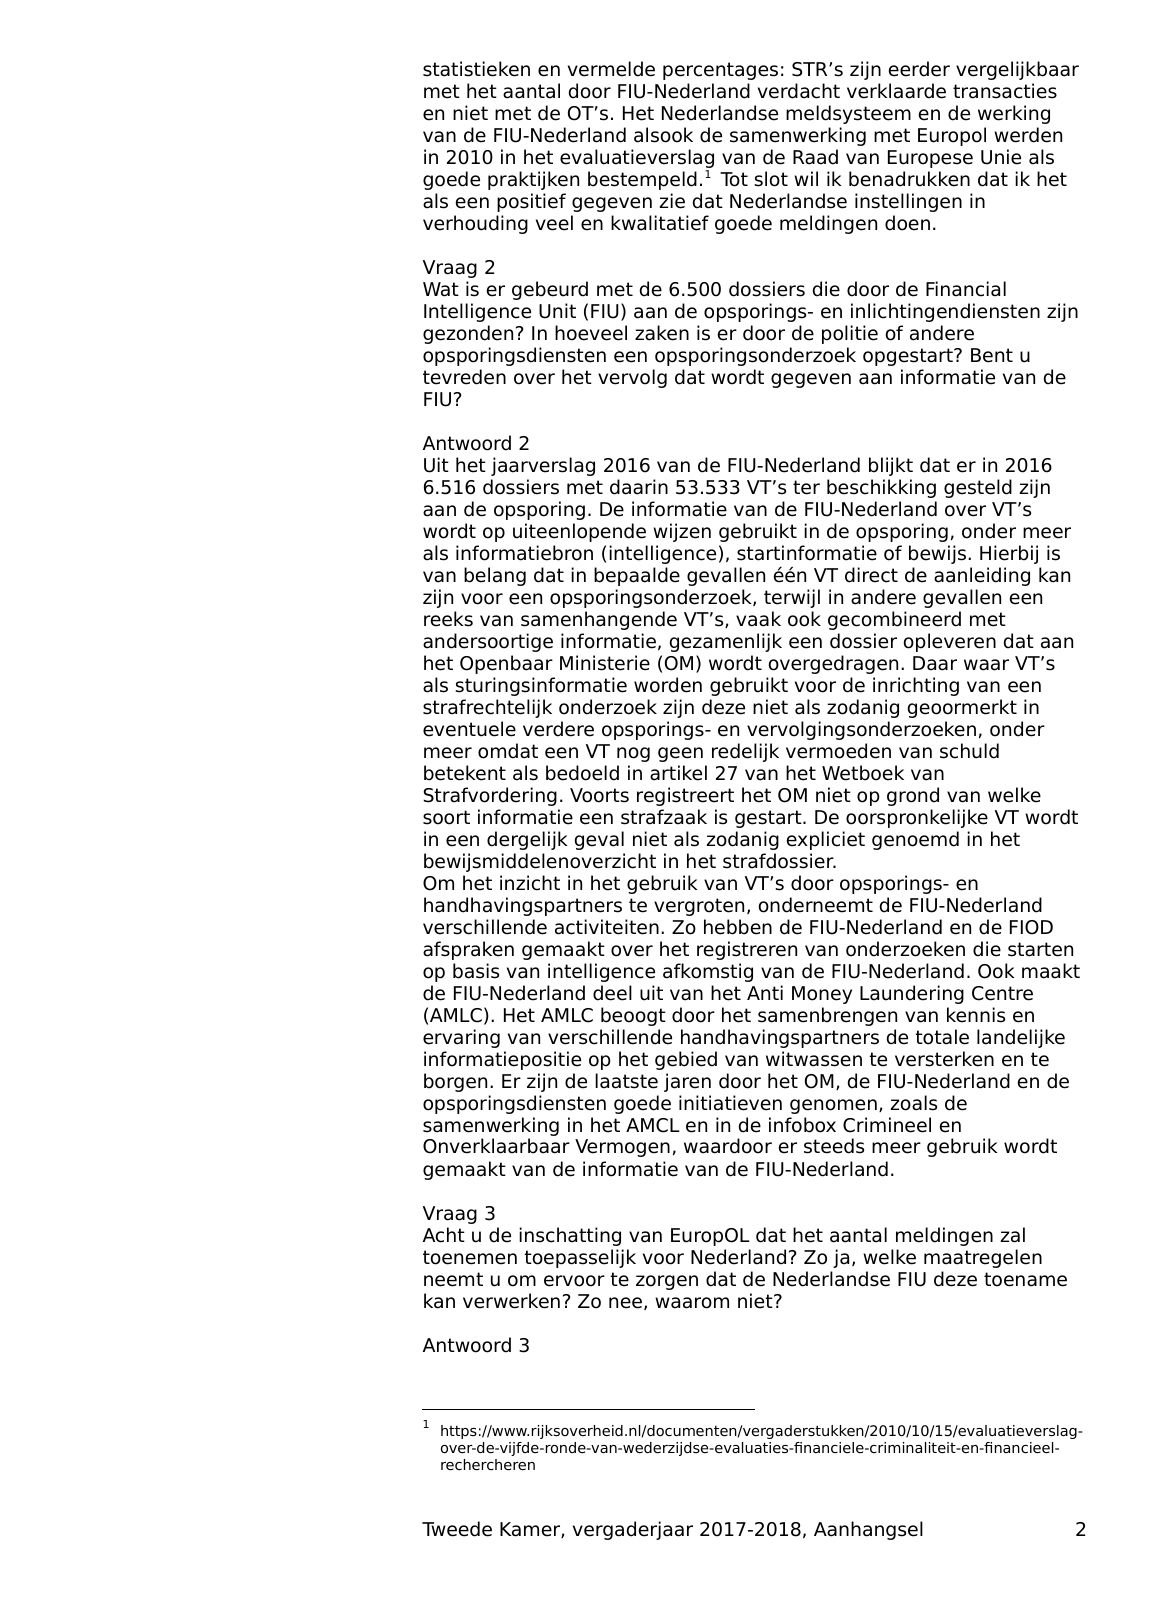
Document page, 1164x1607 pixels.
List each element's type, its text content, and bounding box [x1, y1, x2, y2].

text Wat is er gebeurd met de 6.500 dossiers die door de Financial Intelligence Unit (FIU) aan de opsporings- en inlichtingendiensten zijn gezonden? In hoeveel zaken is er door de politie of andere opsporingsdiensten een opsporingsonderzoek opgestart? Bent u tevreden over het vervolg dat wordt gegeven aan informatie van de FIU? [422, 279, 1087, 411]
text Vraag 2 [422, 257, 1087, 279]
text statistieken en vermelde percentages: STR’s zijn eerder vergelijkbaar met het aantal door FIU-Nederland verdacht verklaarde transacties en niet met de OT’s. Het Nederlandse meldsysteem en de werking van de FIU-Nederland alsook de samenwerking met Europol werden in 2010 in het evaluatieverslag van de Raad van Europese Unie als goede praktijken bestempeld. Tot slot wil ik benadrukken dat ik het als een positief gegeven zie dat Nederlandse instellingen in verhouding veel en kwalitatief goede meldingen doen. [422, 59, 1087, 235]
text https://www.rijksoverheid.nl/documenten/vergaderstukken/2010/10/15/evaluatieverslag-over-de-vijfde-ronde-van-wederzijdse-evaluaties-financiele-criminaliteit-en-financieel-rechercheren [422, 1418, 1087, 1474]
text Acht u de inschatting van EuropOL dat het aantal meldingen zal toenemen toepasselijk voor Nederland? Zo ja, welke maatregelen neemt u om ervoor te zorgen dat de Nederlandse FIU deze toename kan verwerken? Zo nee, waarom niet? [422, 1224, 1087, 1312]
text Om het inzicht in het gebruik van VT’s door opsporings- en handhavingspartners te vergroten, onderneemt de FIU-Nederland verschillende activiteiten. Zo hebben de FIU-Nederland en de FIOD afspraken gemaakt over het registreren van onderzoeken die starten op basis van intelligence afkomstig van de FIU-Nederland. Ook maakt de FIU-Nederland deel uit van het Anti Money Laundering Centre (AMLC). Het AMLC beoogt door het samenbrengen van kennis en ervaring van verschillende handhavingspartners de totale landelijke informatiepositie op het gebied van witwassen te versterken en te borgen. Er zijn de laatste jaren door het OM, de FIU-Nederland en de opsporingsdiensten goede initiatieven genomen, zoals de samenwerking in het AMCL en in de infobox Crimineel en Onverklaarbaar Vermogen, waardoor er steeds meer gebruik wordt gemaakt van de informatie van de FIU-Nederland. [422, 873, 1087, 1180]
text Uit het jaarverslag 2016 van de FIU-Nederland blijkt dat er in 2016 6.516 dossiers met daarin 53.533 VT’s ter beschikking gesteld zijn aan de opsporing. De informatie van de FIU-Nederland over VT’s wordt op uiteenlopende wijzen gebruikt in de opsporing, onder meer als informatiebron (intelligence), startinformatie of bewijs. Hierbij is van belang dat in bepaalde gevallen één VT direct de aanleiding kan zijn voor een opsporingsonderzoek, terwijl in andere gevallen een reeks van samenhangende VT’s, vaak ook gecombineerd met andersoortige informatie, gezamenlijk een dossier opleveren dat aan het Openbaar Ministerie (OM) wordt overgedragen. Daar waar VT’s als sturingsinformatie worden gebruikt voor de inrichting van een strafrechtelijk onderzoek zijn deze niet als zodanig geoormerkt in eventuele verdere opsporings- en vervolgingsonderzoeken, onder meer omdat een VT nog geen redelijk vermoeden van schuld betekent als bedoeld in artikel 27 van het Wetboek van Strafvordering. Voorts registreert het OM niet op grond van welke soort informatie een strafzaak is gestart. De oorspronkelijke VT wordt in een dergelijk geval niet als zodanig expliciet genoemd in het bewijsmiddelenoverzicht in het strafdossier. [422, 455, 1087, 873]
text Antwoord 2 [422, 433, 1087, 455]
text Antwoord 3 [422, 1335, 1087, 1357]
text Vraag 3 [422, 1203, 1087, 1224]
